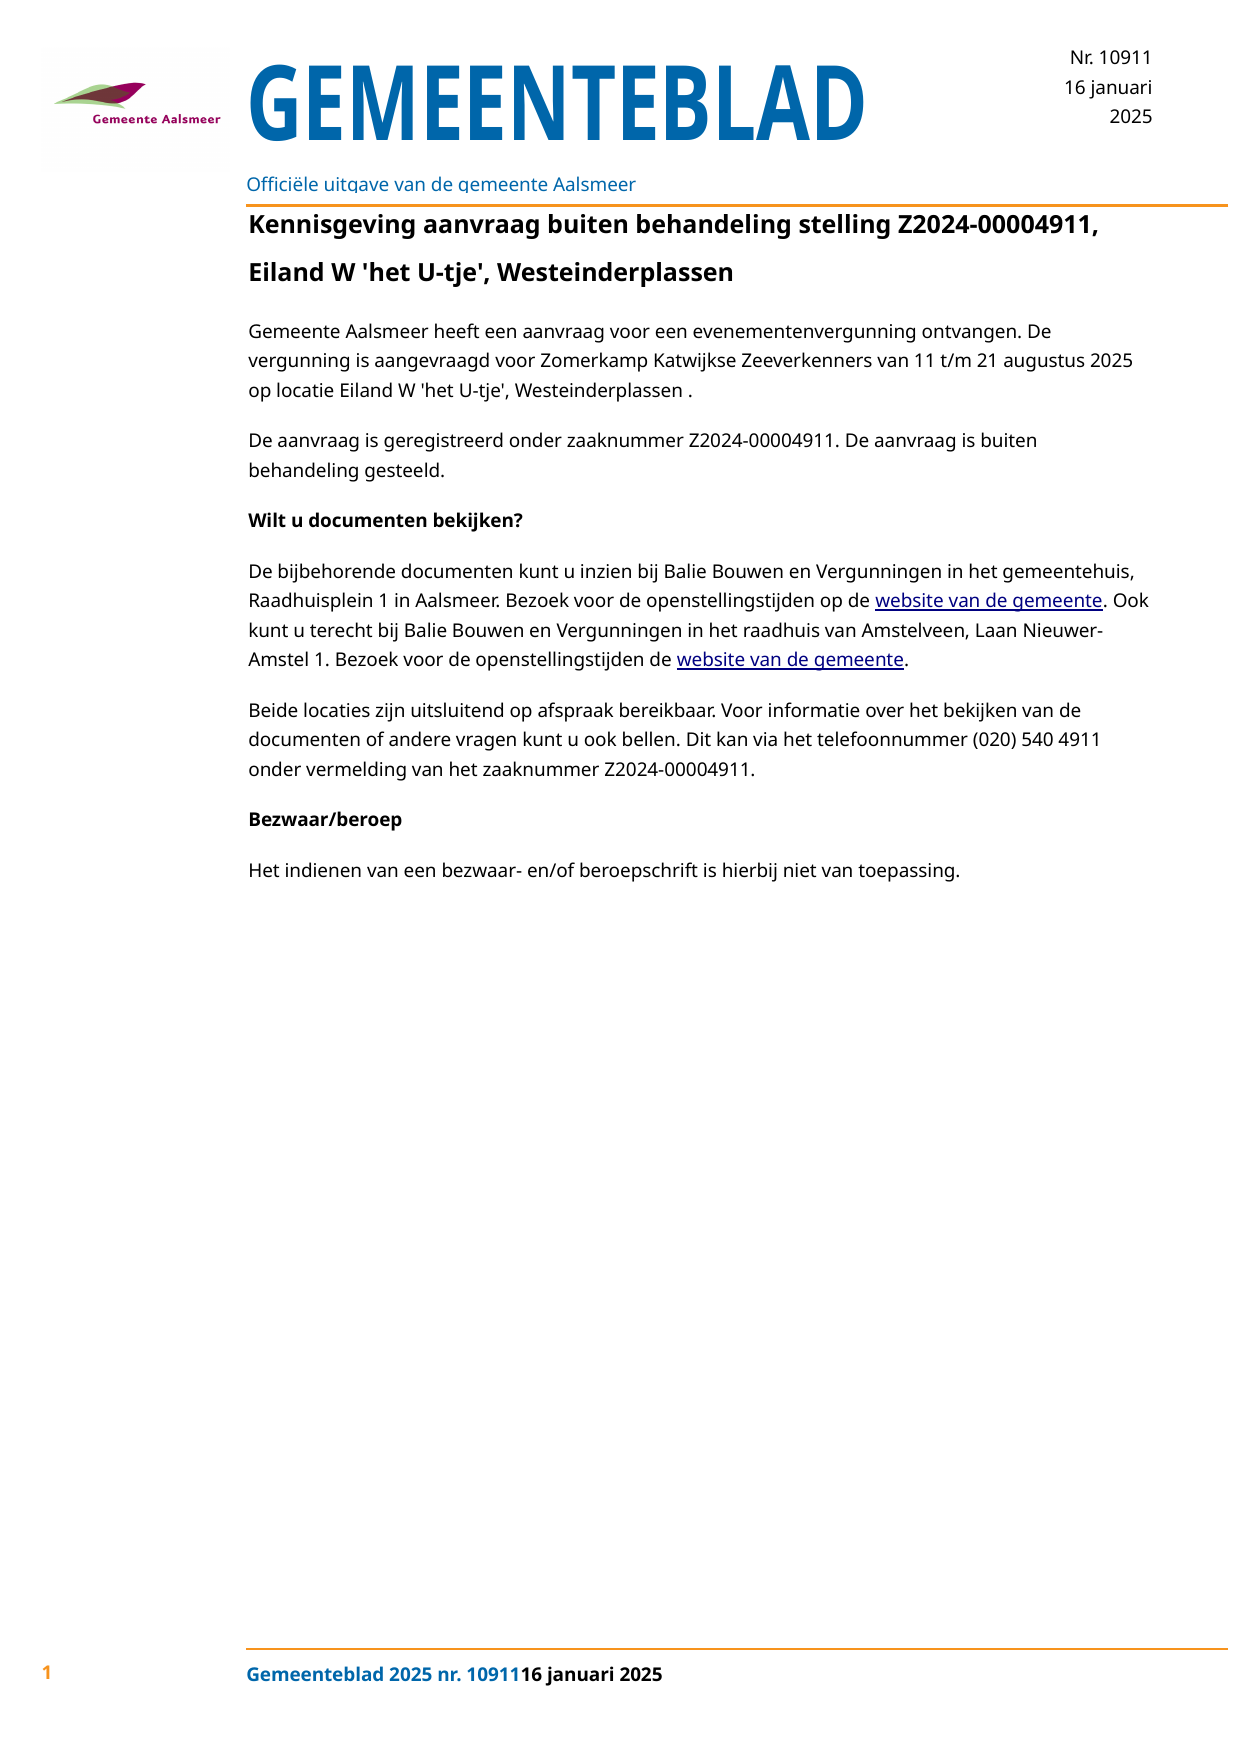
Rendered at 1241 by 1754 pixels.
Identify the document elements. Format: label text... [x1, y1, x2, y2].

text Wilt u documenten bekijken? [248, 507, 1152, 533]
text Bezwaar/beroep [248, 807, 1152, 832]
text De aanvraag is geregistreerd onder zaaknummer Z2024-00004911. De aanvraag is buiten behandeling gesteeld. [248, 427, 1152, 483]
text Beide locaties zijn uitsluitend op afspraak bereikbaar. Voor informatie over het bekijken van de documenten of andere vragen kunt u ook bellen. Dit kan via het telefoonnummer (020) 540 4911 onder vermelding van het zaaknummer Z2024-00004911. [248, 697, 1152, 782]
picture [41, 47, 231, 172]
text Gemeente Aalsmeer heeft een aanvraag voor een evenementenvergunning ontvangen. De vergunning is aangevraagd voor Zomerkamp Katwijkse Zeeverkenners van 11 t/m 21 augustus 2025 op locatie Eiland W 'het U-tje', Westeinderplassen . [248, 318, 1152, 403]
text De bijbehorende documenten kunt u inzien bij Balie Bouwen en Vergunningen in het gemeentehuis, Raadhuisplein 1 in Aalsmeer. Bezoek voor de openstellingstijden op de website van de gemeente. Ook kunt u terecht bij Balie Bouwen en Vergunningen in het raadhuis van Amstelveen, Laan Nieuwer-Amstel 1. Bezoek voor de openstellingstijden de website van de gemeente. [248, 558, 1152, 672]
text Kennisgeving aanvraag buiten behandeling stelling Z2024-00004911, Eiland W 'het U-tje', Westeinderplassen [248, 207, 1152, 288]
text Het indienen van een bezwaar- en/of beroepschrift is hierbij niet van toepassing. [248, 857, 1152, 883]
